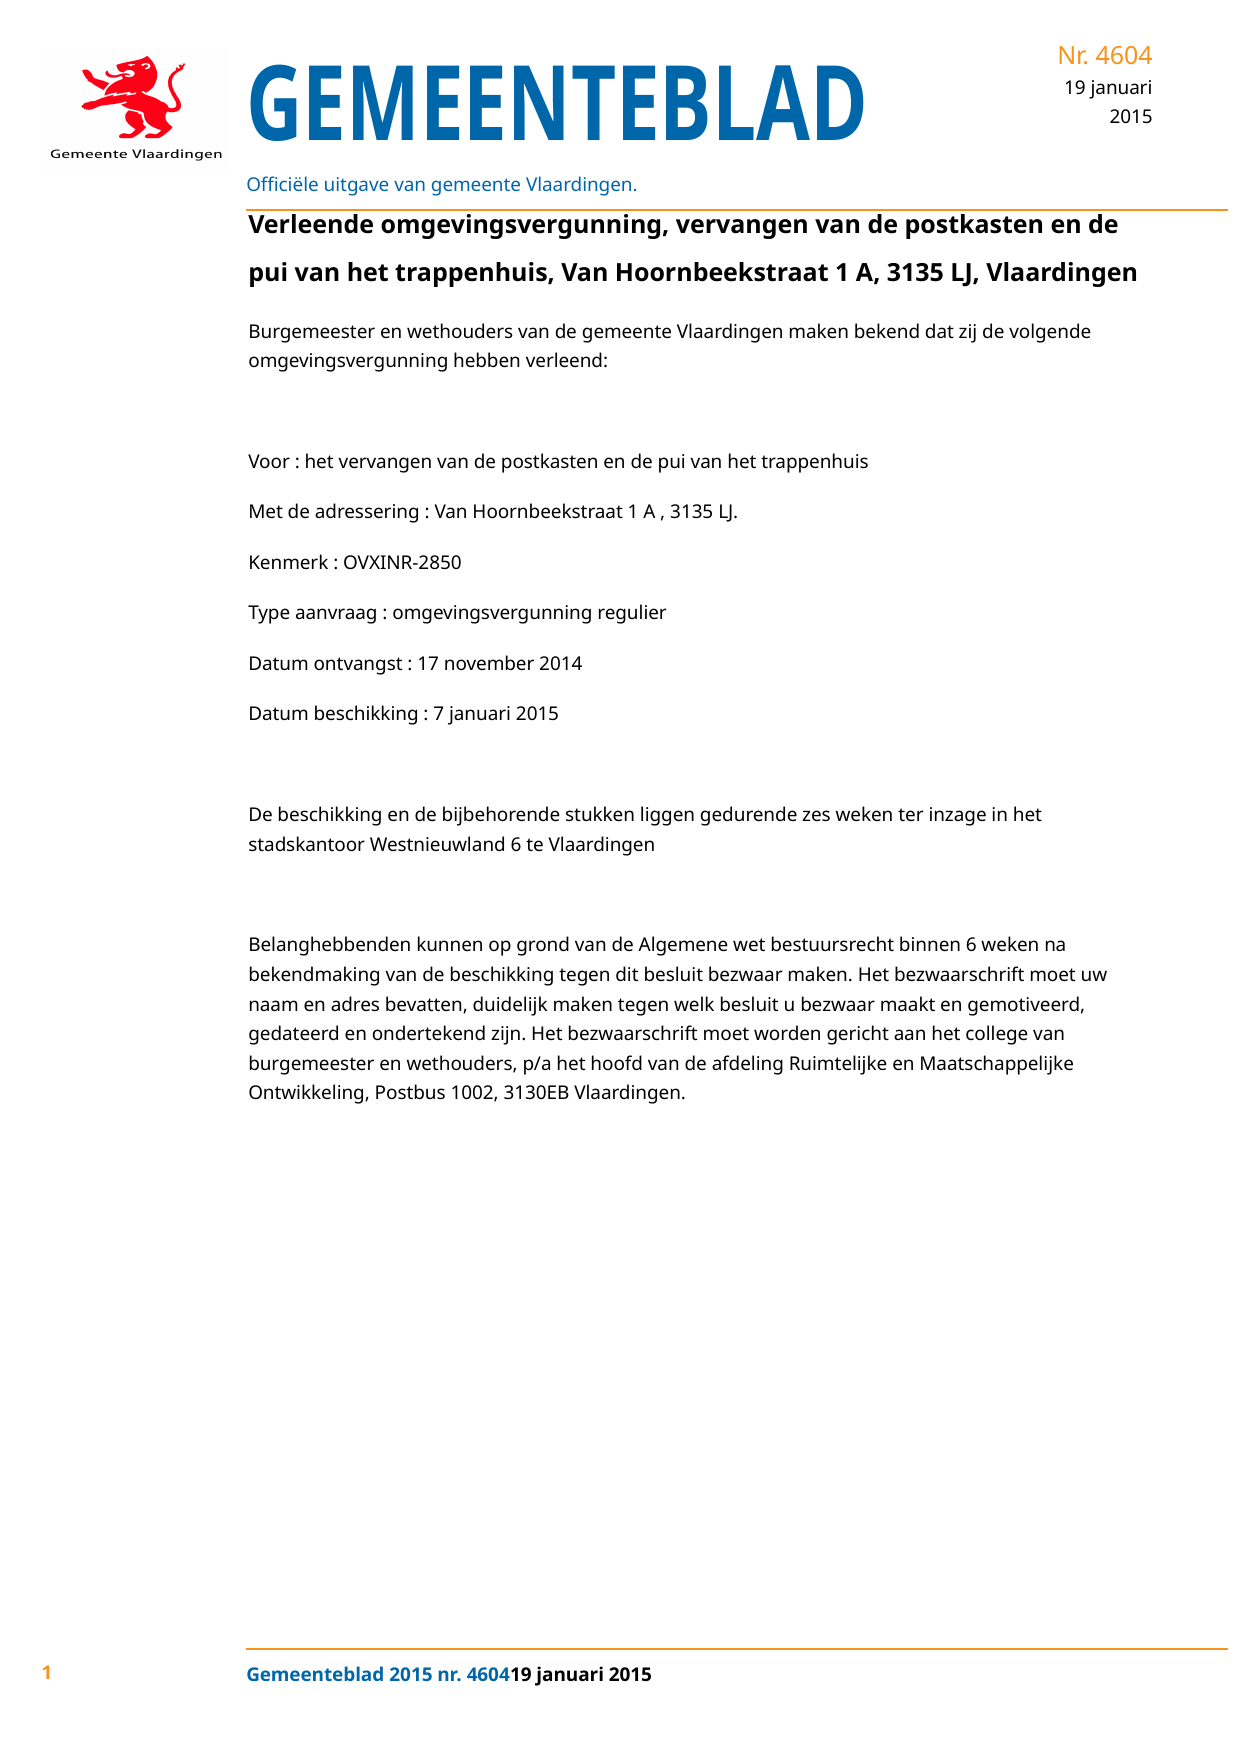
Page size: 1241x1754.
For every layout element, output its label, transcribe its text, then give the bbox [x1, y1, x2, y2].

text Voor : het vervangen van de postkasten en de pui van het trappenhuis [248, 448, 1152, 474]
text Verleende omgevingsvergunning, vervangen van de postkasten en de pui van het trappenhuis, Van Hoornbeekstraat 1 A, 3135 LJ, Vlaardingen [248, 211, 1152, 288]
text Met de adressering : Van Hoornbeekstraat 1 A , 3135 LJ. [248, 499, 1152, 524]
text Burgemeester en wethouders van de gemeente Vlaardingen maken bekend dat zij de volgende omgevingsvergunning hebben verleend: [248, 318, 1152, 373]
text Datum beschikking : 7 januari 2015 [248, 700, 1152, 726]
text Belanghebbenden kunnen op grond van de Algemene wet bestuursrecht binnen 6 weken na bekendmaking van de beschikking tegen dit besluit bezwaar maken. Het bezwaarschrift moet uw naam en adres bevatten, duidelijk maken tegen welk besluit u bezwaar maakt en gemotiveerd, gedateerd en ondertekend zijn. Het bezwaarschrift moet worden gericht aan het college van burgemeester en wethouders, p/a het hoofd van de afdeling Ruimtelijke en Maatschappelijke Ontwikkeling, Postbus 1002, 3130EB Vlaardingen. [248, 932, 1152, 1105]
text De beschikking en de bijbehorende stukken liggen gedurende zes weken ter inzage in het stadskantoor Westnieuwland 6 te Vlaardingen [248, 801, 1152, 857]
picture [41, 47, 231, 172]
text Datum ontvangst : 17 november 2014 [248, 650, 1152, 676]
text Type aanvraag : omgevingsvergunning regulier [248, 599, 1152, 625]
text Kenmerk : OVXINR-2850 [248, 549, 1152, 575]
